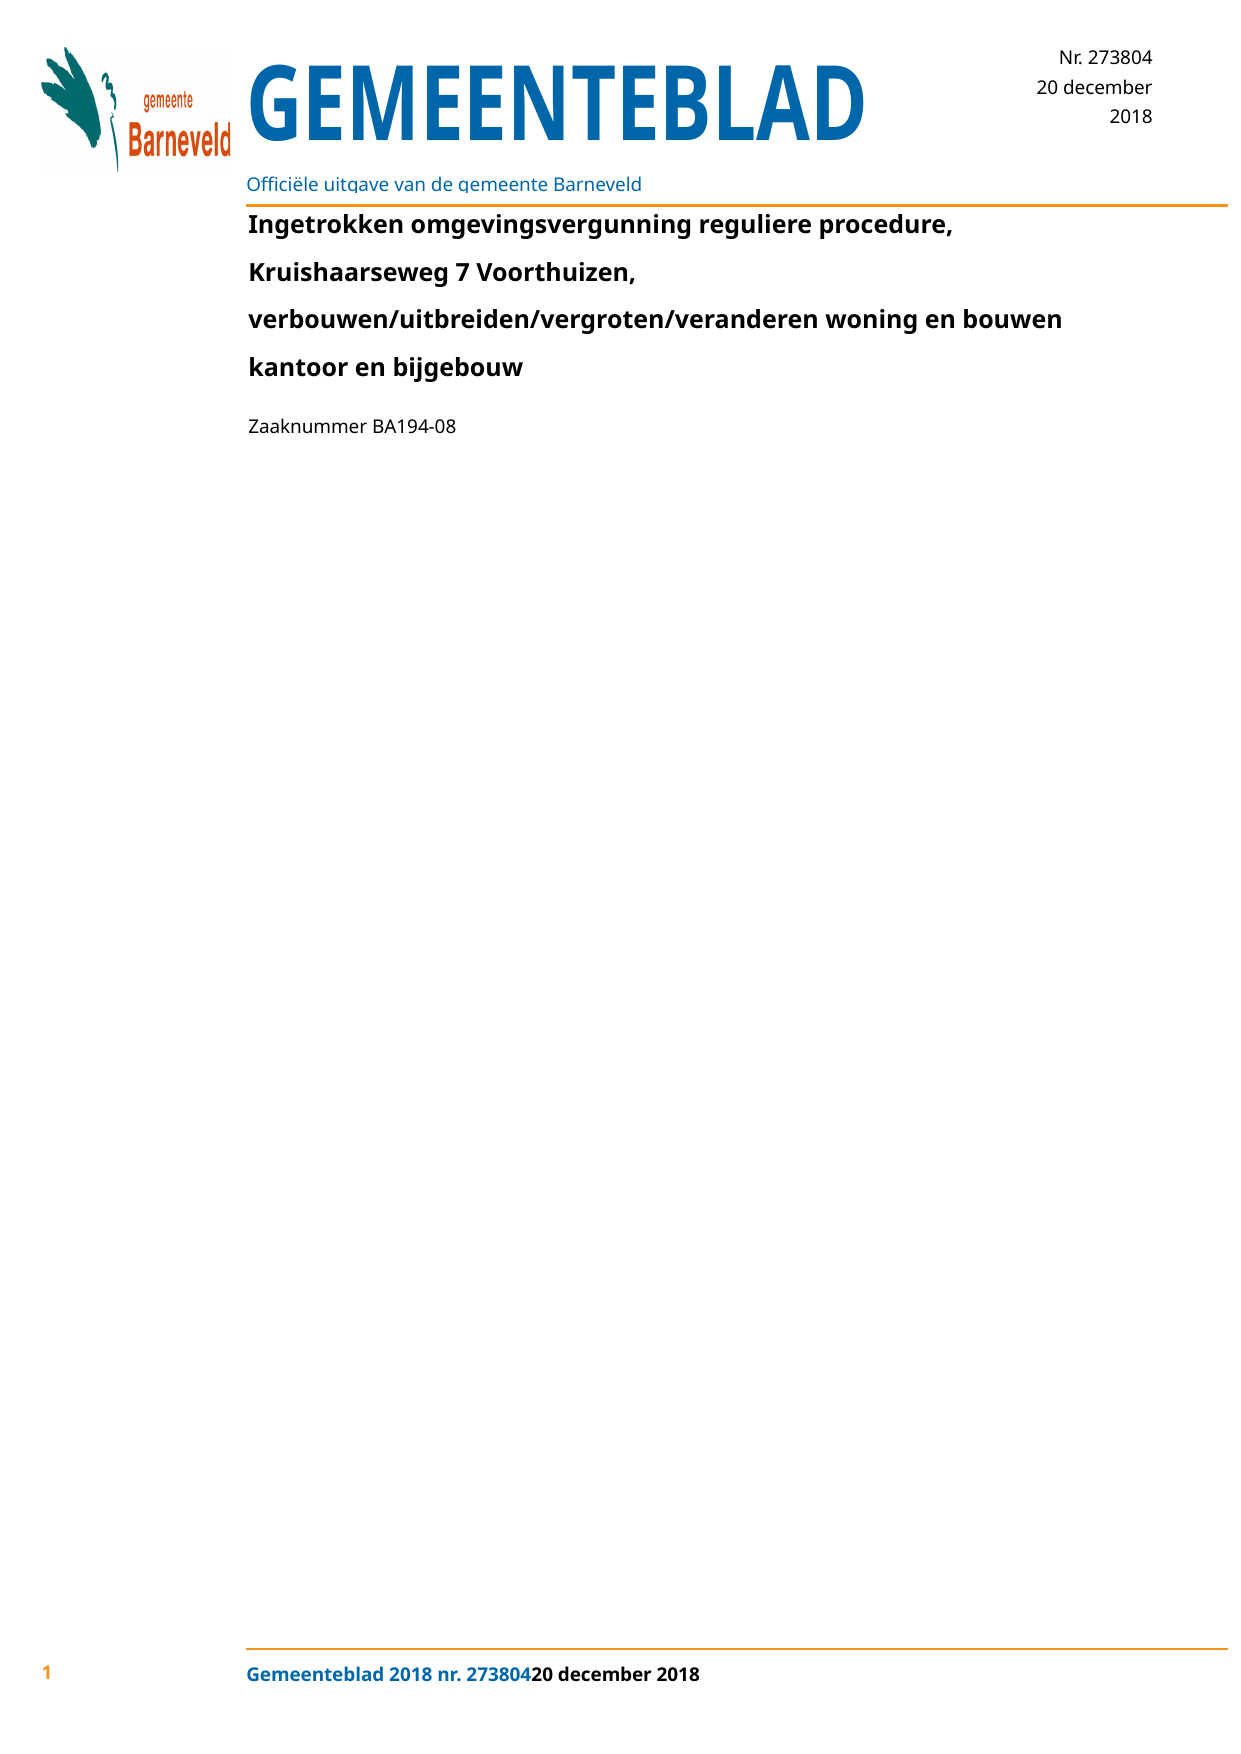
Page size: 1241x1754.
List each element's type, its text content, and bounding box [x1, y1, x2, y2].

picture [41, 47, 231, 172]
text Ingetrokken omgevingsvergunning reguliere procedure, Kruishaarseweg 7 Voorthuizen, verbouwen/uitbreiden/vergroten/veranderen woning en bouwen kantoor en bijgebouw [248, 207, 1152, 384]
text Zaaknummer BA194-08 [248, 413, 1152, 439]
